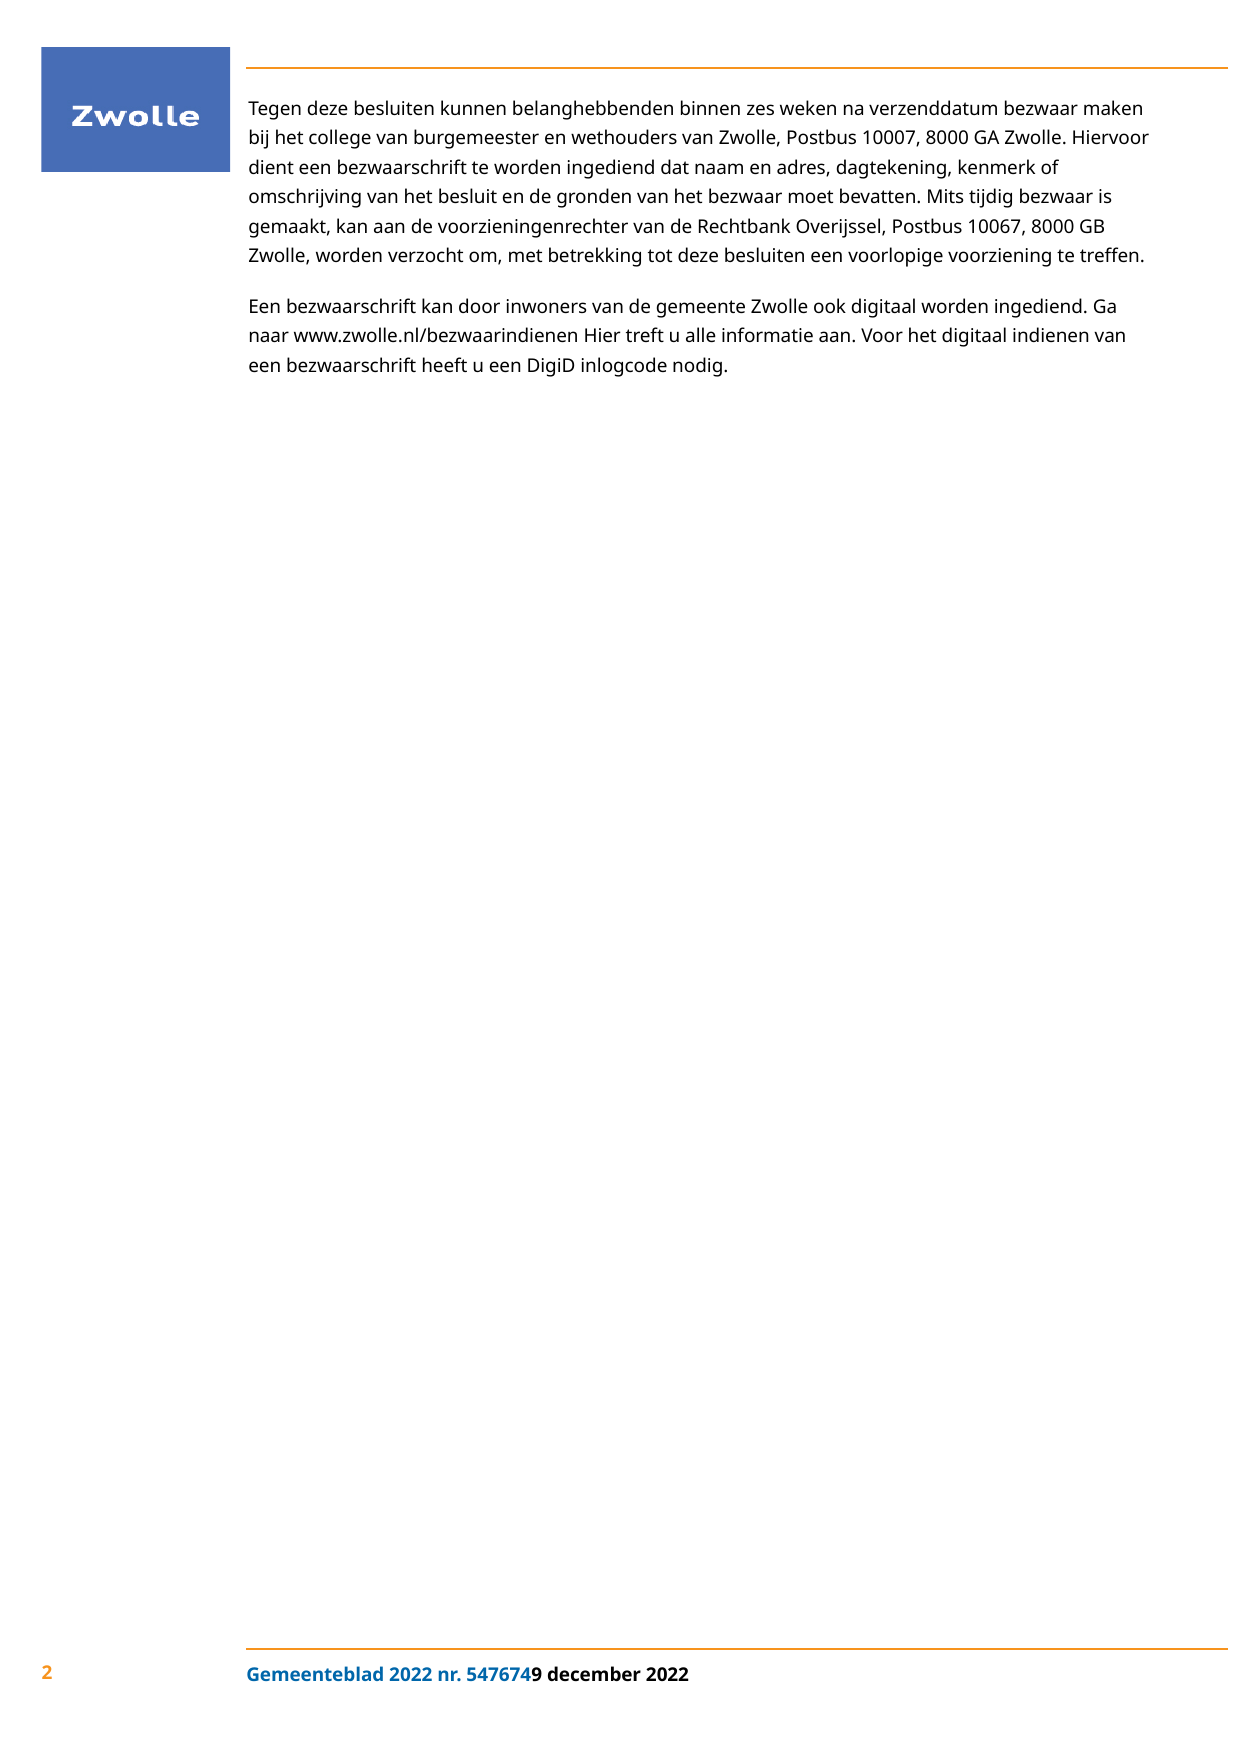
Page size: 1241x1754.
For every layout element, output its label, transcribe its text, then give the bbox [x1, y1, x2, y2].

picture [41, 47, 231, 172]
text Tegen deze besluiten kunnen belanghebbenden binnen zes weken na verzenddatum bezwaar maken bij het college van burgemeester en wethouders van Zwolle, Postbus 10007, 8000 GA Zwolle. Hiervoor dient een bezwaarschrift te worden ingediend dat naam en adres, dagtekening, kenmerk of omschrijving van het besluit en de gronden van het bezwaar moet bevatten. Mits tijdig bezwaar is gemaakt, kan aan de voorzieningenrechter van de Rechtbank Overijssel, Postbus 10067, 8000 GB Zwolle, worden verzocht om, met betrekking tot deze besluiten een voorlopige voorziening te treffen. [248, 95, 1152, 268]
text Een bezwaarschrift kan door inwoners van de gemeente Zwolle ook digitaal worden ingediend. Ga naar www.zwolle.nl/bezwaarindienen Hier treft u alle informatie aan. Voor het digitaal indienen van een bezwaarschrift heeft u een DigiD inlogcode nodig. [248, 293, 1152, 378]
